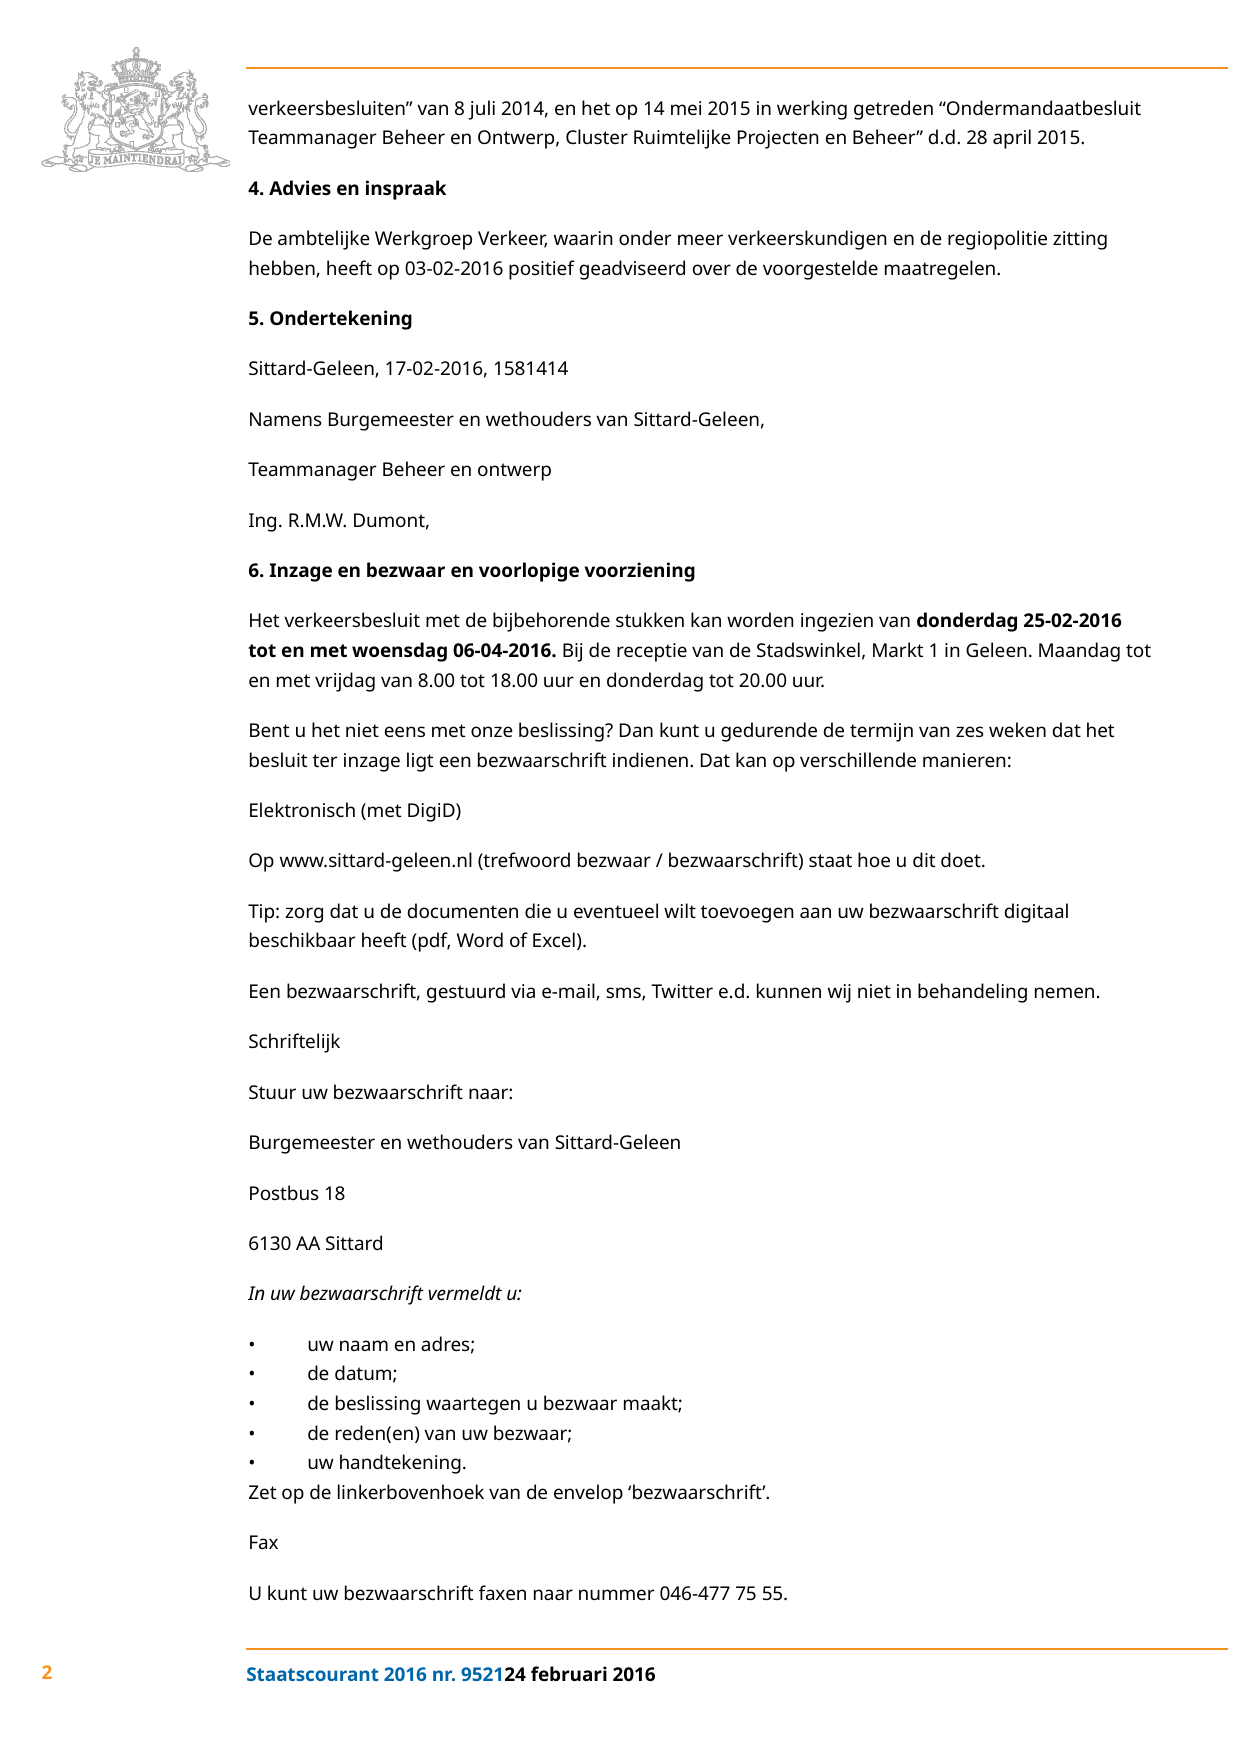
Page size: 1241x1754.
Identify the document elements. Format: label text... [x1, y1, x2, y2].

text U kunt uw bezwaarschrift faxen naar nummer 046-477 75 55. [248, 1580, 1152, 1606]
text 5. Ondertekening [248, 305, 1152, 331]
list de reden(en) van uw bezwaar; [248, 1420, 1152, 1446]
list de beslissing waartegen u bezwaar maakt; [248, 1390, 1152, 1416]
text In uw bezwaarschrift vermeldt u: [248, 1281, 1152, 1306]
text Bent u het niet eens met onze beslissing? Dan kunt u gedurende de termijn van zes weken dat het besluit ter inzage ligt een bezwaarschrift indienen. Dat kan op verschillende manieren: [248, 717, 1152, 773]
text 6130 AA Sittard [248, 1230, 1152, 1256]
text Fax [248, 1529, 1152, 1555]
text Namens Burgemeester en wethouders van Sittard-Geleen, [248, 406, 1152, 432]
text Elektronisch (met DigiD) [248, 797, 1152, 823]
text Het verkeersbesluit met de bijbehorende stukken kan worden ingezien van donderdag 25-02-2016 tot en met woensdag 06-04-2016. Bij de receptie van de Stadswinkel, Markt 1 in Geleen. Maandag tot en met vrijdag van 8.00 tot 18.00 uur en donderdag tot 20.00 uur. [248, 608, 1152, 693]
text Burgemeester en wethouders van Sittard-Geleen [248, 1129, 1152, 1155]
text verkeersbesluiten” van 8 juli 2014, en het op 14 mei 2015 in werking getreden “Ondermandaatbesluit Teammanager Beheer en Ontwerp, Cluster Ruimtelijke Projecten en Beheer” d.d. 28 april 2015. [248, 95, 1152, 150]
text Een bezwaarschrift, gestuurd via e-mail, sms, Twitter e.d. kunnen wij niet in behandeling nemen. [248, 978, 1152, 1004]
text De ambtelijke Werkgroep Verkeer, waarin onder meer verkeerskundigen en de regiopolitie zitting hebben, heeft op 03-02-2016 positief geadviseerd over de voorgestelde maatregelen. [248, 225, 1152, 281]
text Stuur uw bezwaarschrift naar: [248, 1079, 1152, 1105]
text Ing. R.M.W. Dumont, [248, 507, 1152, 533]
list uw handtekening. [248, 1449, 1152, 1475]
text Op www.sittard-geleen.nl (trefwoord bezwaar / bezwaarschrift) staat hoe u dit doet. [248, 848, 1152, 873]
text Zet op de linkerbovenhoek van de envelop ‘bezwaarschrift’. [248, 1479, 1152, 1505]
text 4. Advies en inspraak [248, 175, 1152, 201]
list uw naam en adres; [248, 1331, 1152, 1357]
text Postbus 18 [248, 1180, 1152, 1206]
text Teammanager Beheer en ontwerp [248, 456, 1152, 482]
list de datum; [248, 1361, 1152, 1386]
picture [41, 47, 231, 172]
text 6. Inzage en bezwaar en voorlopige voorziening [248, 557, 1152, 583]
text Tip: zorg dat u de documenten die u eventueel wilt toevoegen aan uw bezwaarschrift digitaal beschikbaar heeft (pdf, Word of Excel). [248, 898, 1152, 953]
text Schriftelijk [248, 1028, 1152, 1054]
text Sittard-Geleen, 17-02-2016, 1581414 [248, 356, 1152, 381]
